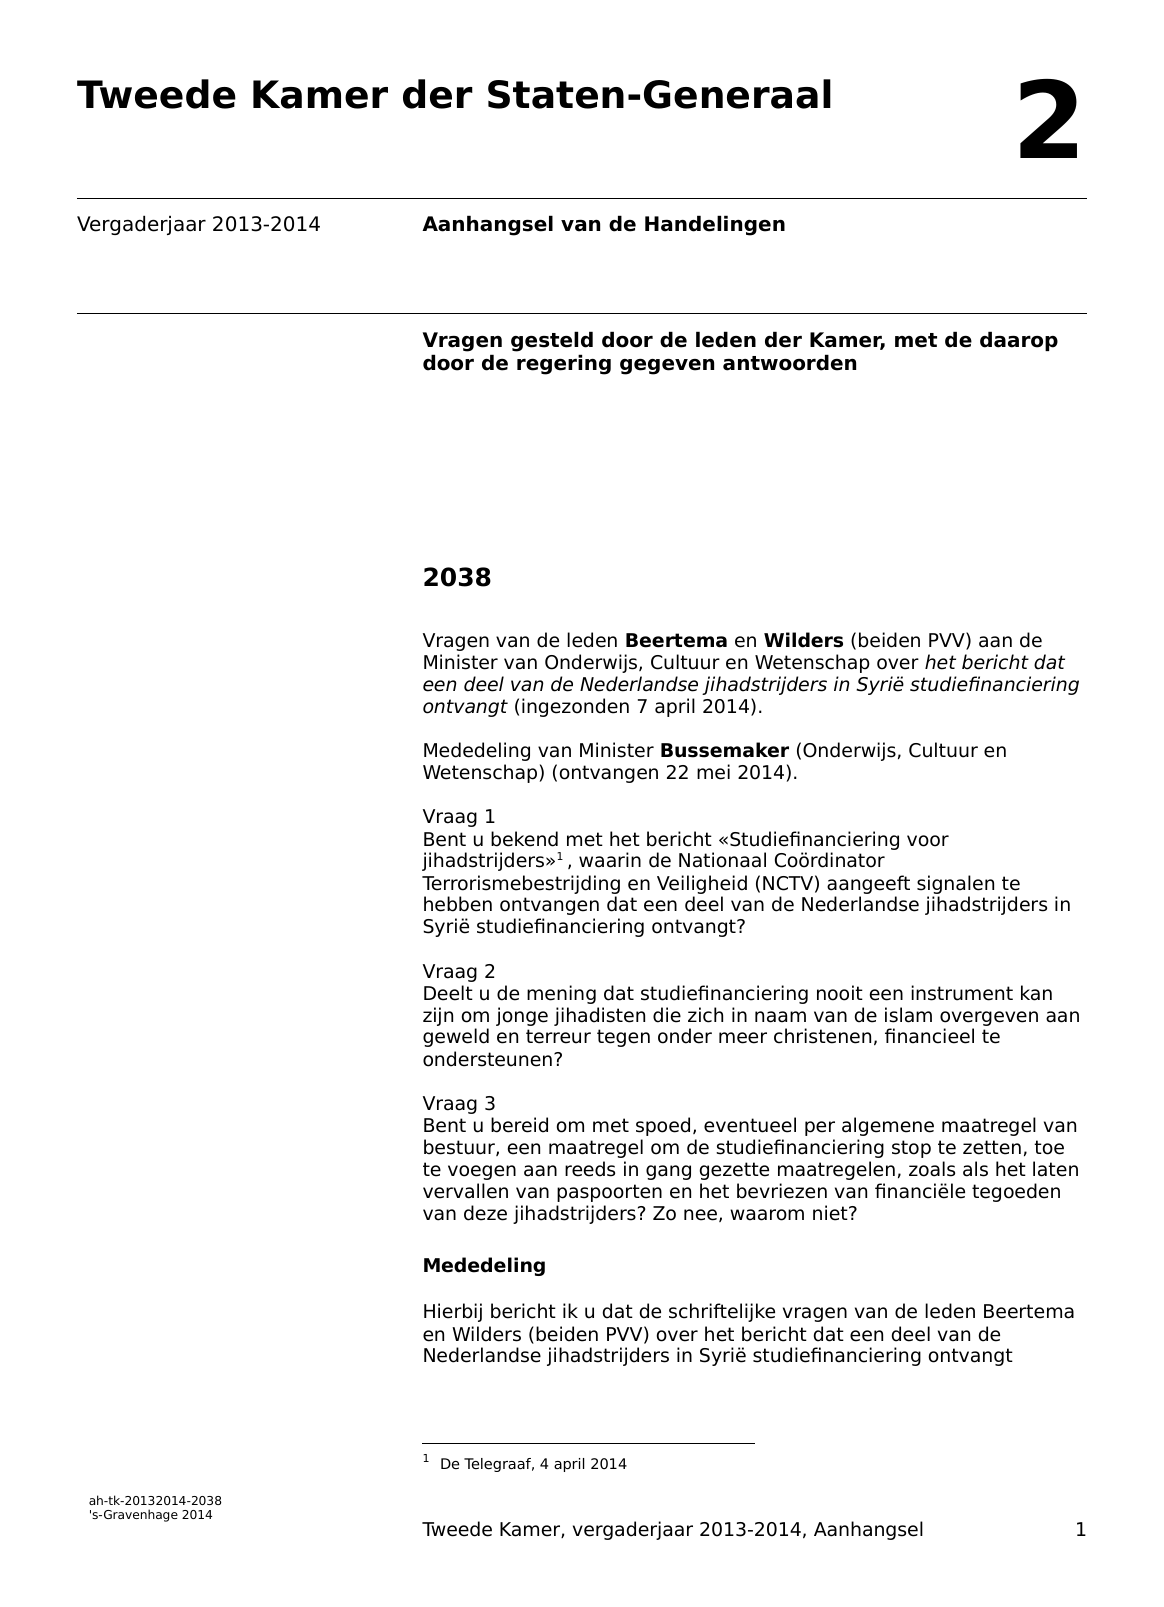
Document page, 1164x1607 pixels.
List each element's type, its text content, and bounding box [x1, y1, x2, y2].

subtitle Mededeling [422, 1254, 1087, 1276]
text Vraag 3 [422, 1093, 1087, 1114]
text Vragen van de leden Beertema en Wilders (beiden PVV) aan de Minister van Onderwijs, Cultuur en Wetenschap over het bericht dat een deel van de Nederlandse jihadstrijders in Syrië studiefinanciering ontvangt (ingezonden 7 april 2014). [422, 630, 1087, 718]
text 's-Gravenhage 2014 [88, 1508, 323, 1522]
text Deelt u de mening dat studiefinanciering nooit een instrument kan zijn om jonge jihadisten die zich in naam van de islam overgeven aan geweld en terreur tegen onder meer christenen, financieel te ondersteunen? [422, 982, 1087, 1070]
table_cell Vergaderjaar 2013-2014 [77, 199, 422, 313]
table_cell [77, 314, 422, 375]
table_cell Vragen gesteld door de leden der Kamer, met de daarop door de regering gegeven antwoorden [422, 314, 1087, 375]
text De Telegraaf, 4 april 2014 [422, 1452, 1087, 1474]
table_cell Aanhangsel van de Handelingen [422, 199, 1087, 313]
text Mededeling van Minister Bussemaker (Onderwijs, Cultuur en Wetenschap) (ontvangen 22 mei 2014). [422, 740, 1087, 784]
table_header 2 [886, 59, 1087, 198]
table_header Tweede Kamer der Staten-Generaal [77, 59, 886, 198]
text Vraag 1 [422, 806, 1087, 828]
text Hierbij bericht ik u dat de schriftelijke vragen van de leden Beertema en Wilders (beiden PVV) over het bericht dat een deel van de Nederlandse jihadstrijders in Syrië studiefinanciering ontvangt [422, 1301, 1087, 1367]
text Vraag 2 [422, 961, 1087, 982]
text Bent u bekend met het bericht «Studiefinanciering voor jihadstrijders», waarin de Nationaal Coördinator Terrorismebestrijding en Veiligheid (NCTV) aangeeft signalen te hebben ontvangen dat een deel van de Nederlandse jihadstrijders in Syrië studiefinanciering ontvangt? [422, 828, 1087, 938]
text 2038 [422, 563, 1087, 592]
text ah-tk-20132014-2038 [88, 1494, 323, 1508]
text Bent u bereid om met spoed, eventueel per algemene maatregel van bestuur, een maatregel om de studiefinanciering stop te zetten, toe te voegen aan reeds in gang gezette maatregelen, zoals als het laten vervallen van paspoorten en het bevriezen van financiële tegoeden van deze jihadstrijders? Zo nee, waarom niet? [422, 1114, 1087, 1224]
